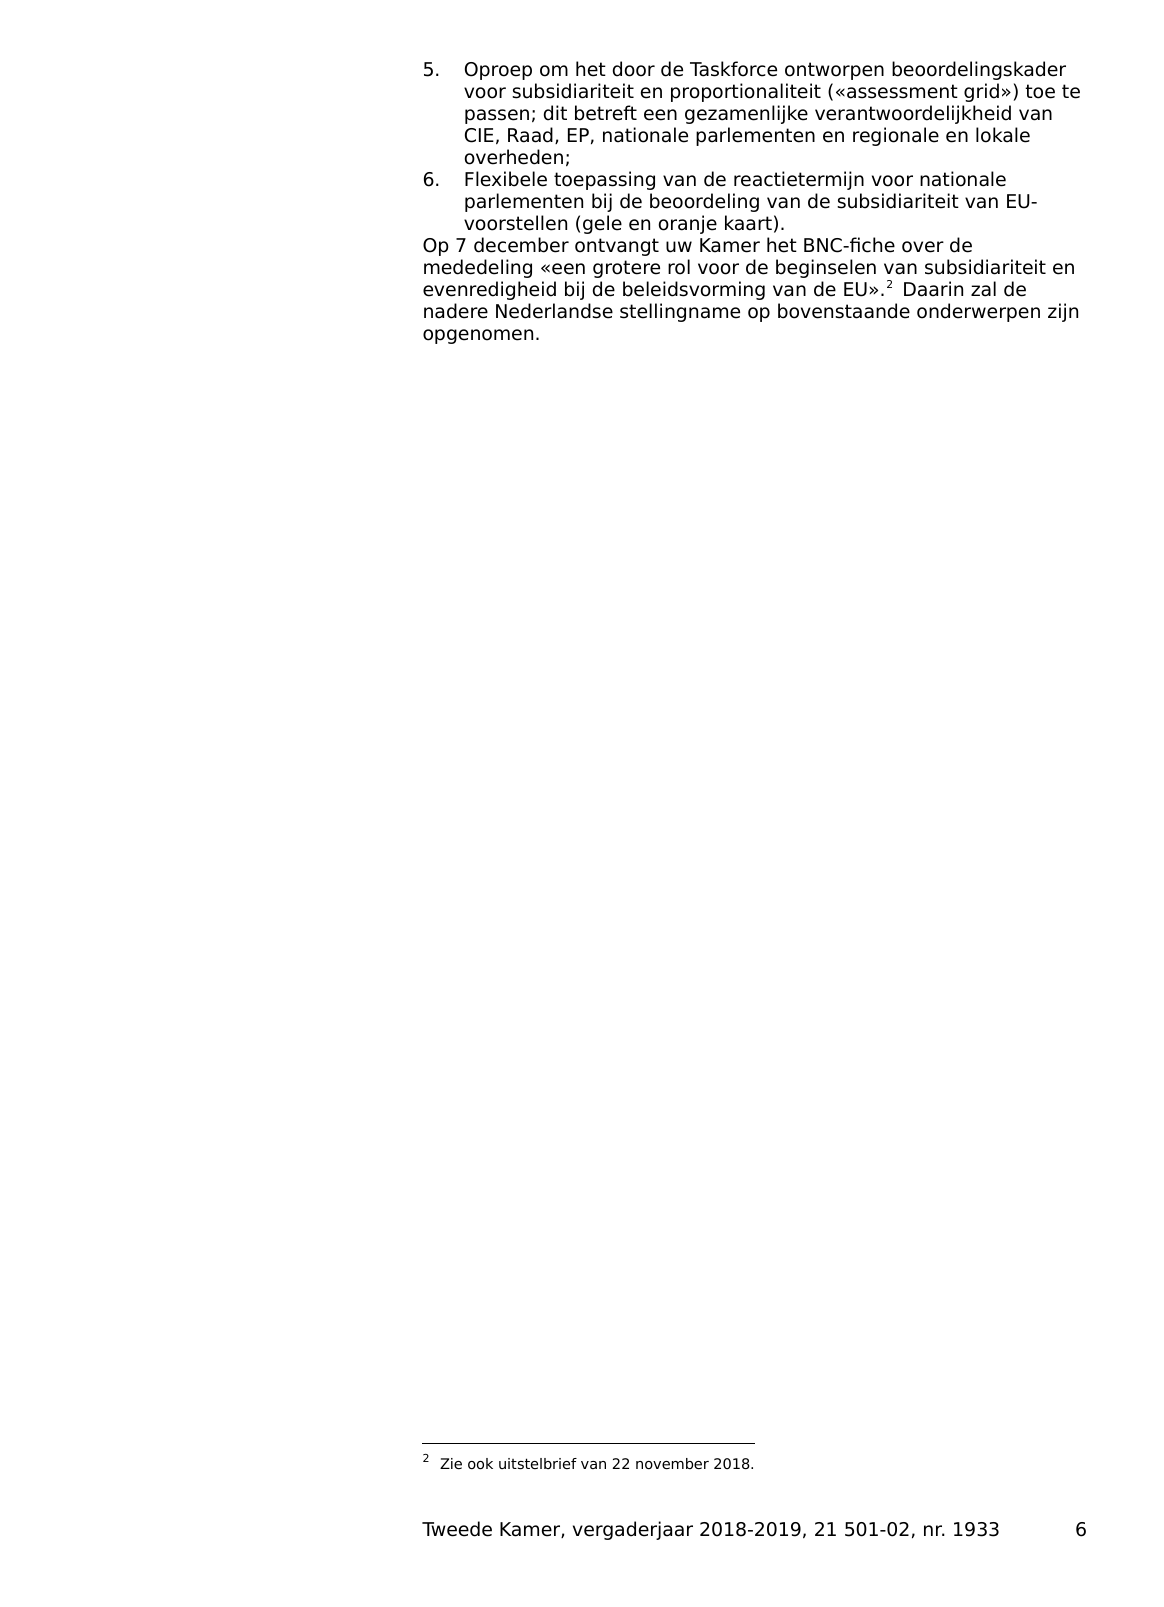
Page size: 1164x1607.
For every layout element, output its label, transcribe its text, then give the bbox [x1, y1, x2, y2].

text 5. Oproep om het door de Taskforce ontworpen beoordelingskader voor subsidiariteit en proportionaliteit («assessment grid») toe te passen; dit betreft een gezamenlijke verantwoordelijkheid van CIE, Raad, EP, nationale parlementen en regionale en lokale overheden; [422, 59, 1087, 169]
text Op 7 december ontvangt uw Kamer het BNC-fiche over de mededeling «een grotere rol voor de beginselen van subsidiariteit en evenredigheid bij de beleidsvorming van de EU». Daarin zal de nadere Nederlandse stellingname op bovenstaande onderwerpen zijn opgenomen. [422, 235, 1087, 345]
text Zie ook uitstelbrief van 22 november 2018. [422, 1452, 1087, 1474]
text 6. Flexibele toepassing van de reactietermijn voor nationale parlementen bij de beoordeling van de subsidiariteit van EU-voorstellen (gele en oranje kaart). [422, 169, 1087, 235]
